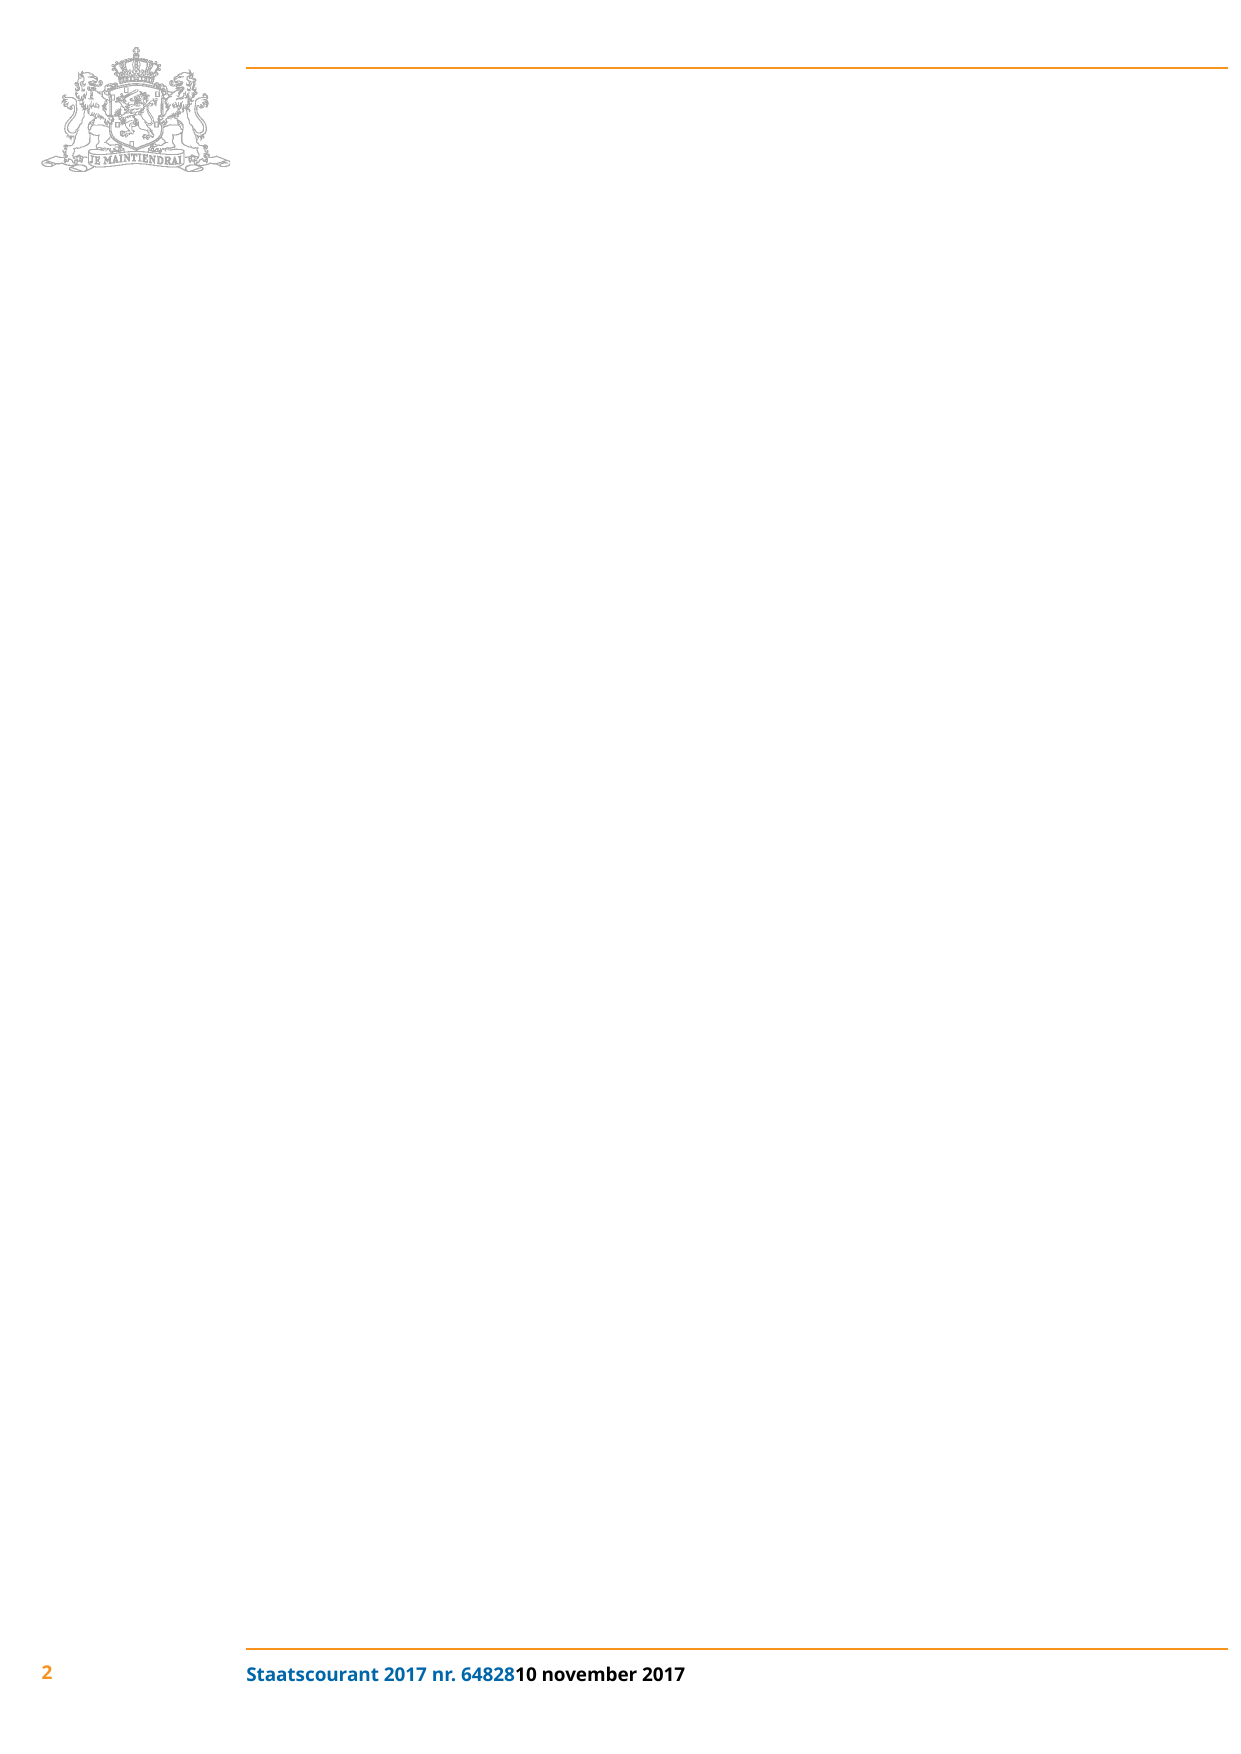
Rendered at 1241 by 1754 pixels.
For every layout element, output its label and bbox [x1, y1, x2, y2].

picture [41, 47, 231, 172]
